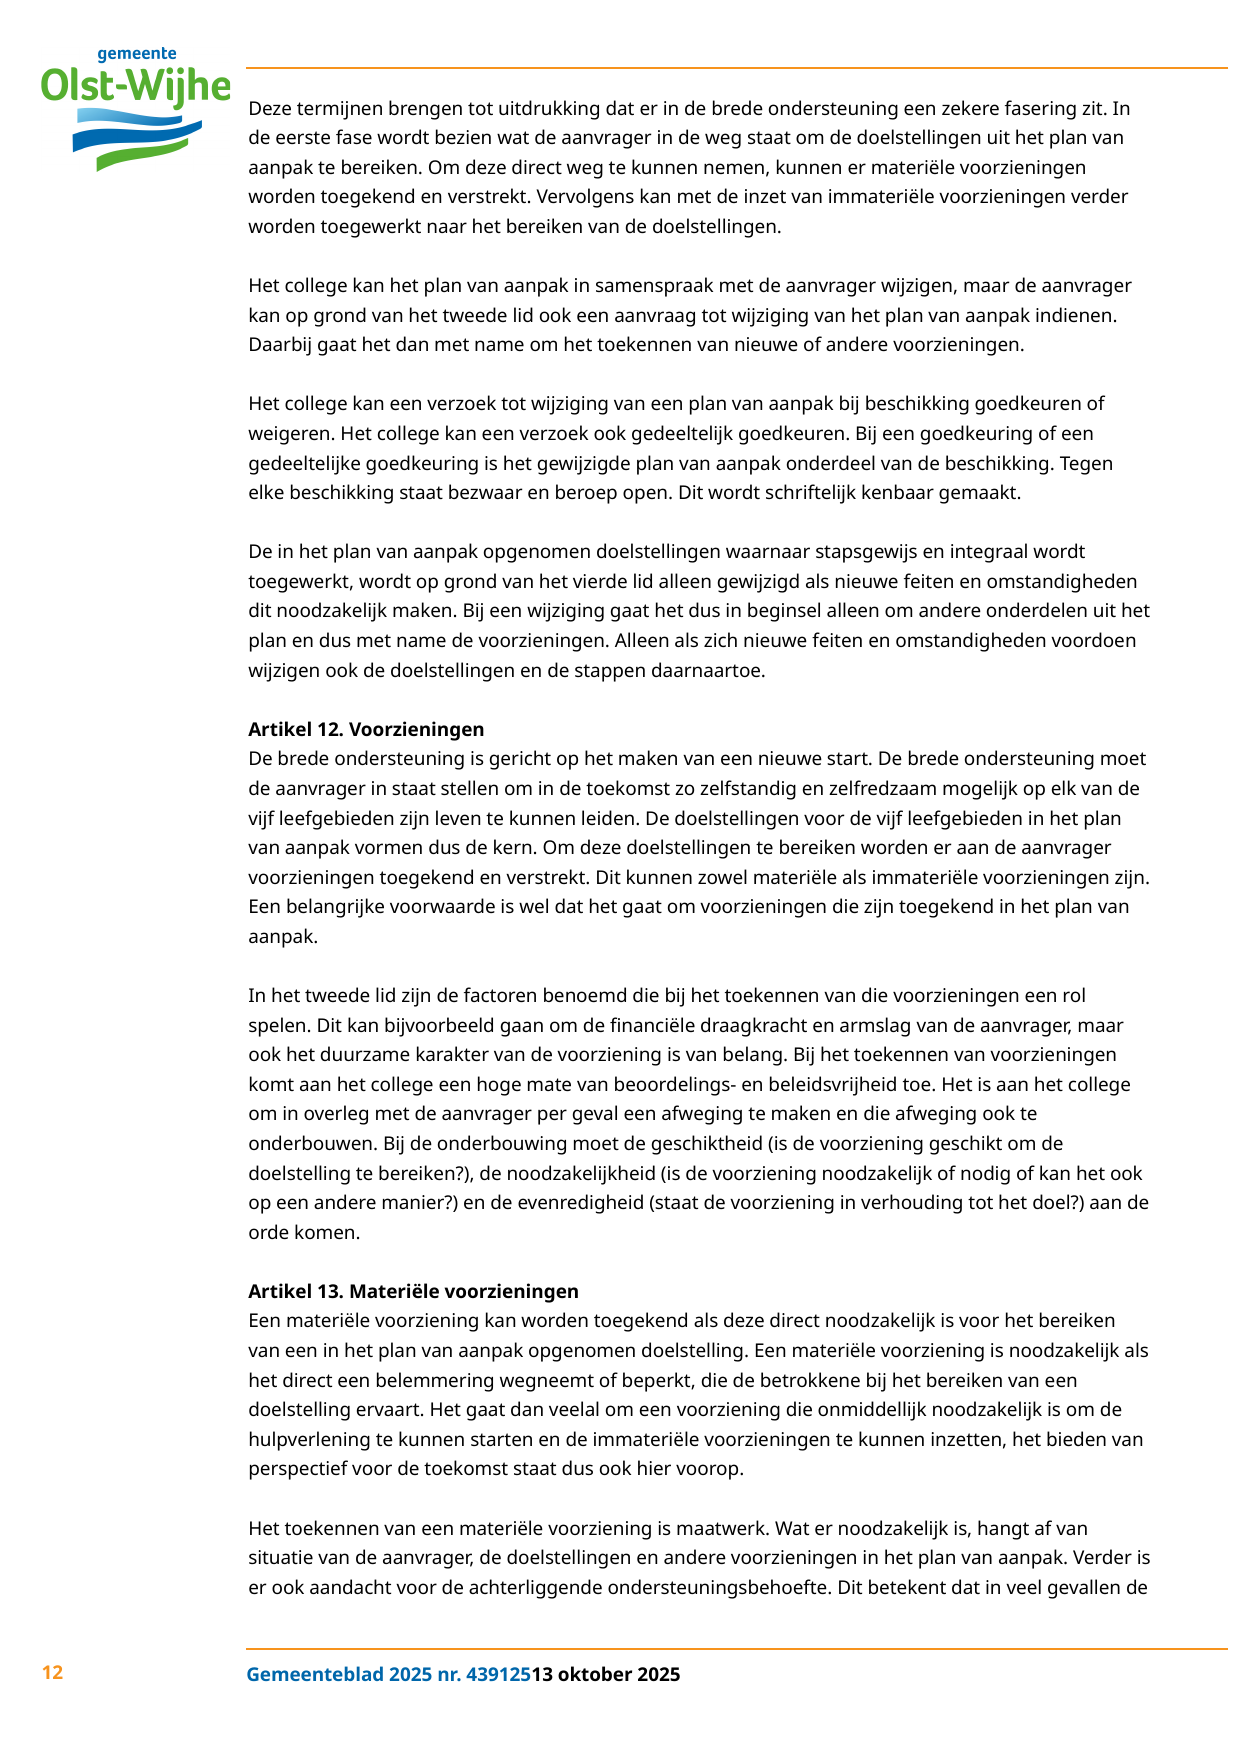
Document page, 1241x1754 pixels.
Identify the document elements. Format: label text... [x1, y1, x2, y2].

text Het college kan een verzoek tot wijziging van een plan van aanpak bij beschikking goedkeuren of weigeren. Het college kan een verzoek ook gedeeltelijk goedkeuren. Bij een goedkeuring of een gedeeltelijke goedkeuring is het gewijzigde plan van aanpak onderdeel van de beschikking. Tegen elke beschikking staat bezwaar en beroep open. Dit wordt schriftelijk kenbaar gemaakt. [248, 391, 1152, 505]
text In het tweede lid zijn de factoren benoemd die bij het toekennen van die voorzieningen een rol spelen. Dit kan bijvoorbeeld gaan om de financiële draagkracht en armslag van de aanvrager, maar ook het duurzame karakter van de voorziening is van belang. Bij het toekennen van voorzieningen komt aan het college een hoge mate van beoordelings- en beleidsvrijheid toe. Het is aan het college om in overleg met de aanvrager per geval een afweging te maken en die afweging ook te onderbouwen. Bij de onderbouwing moet de geschiktheid (is de voorziening geschikt om de doelstelling te bereiken?), de noodzakelijkheid (is de voorziening noodzakelijk of nodig of kan het ook op een andere manier?) en de evenredigheid (staat de voorziening in verhouding tot het doel?) aan de orde komen. [248, 982, 1152, 1245]
text De in het plan van aanpak opgenomen doelstellingen waarnaar stapsgewijs en integraal wordt toegewerkt, wordt op grond van het vierde lid alleen gewijzigd als nieuwe feiten en omstandigheden dit noodzakelijk maken. Bij een wijziging gaat het dus in beginsel alleen om andere onderdelen uit het plan en dus met name de voorzieningen. Alleen als zich nieuwe feiten en omstandigheden voordoen wijzigen ook de doelstellingen en de stappen daarnaartoe. [248, 538, 1152, 683]
picture [41, 47, 231, 172]
text Deze termijnen brengen tot uitdrukking dat er in de brede ondersteuning een zekere fasering zit. In de eerste fase wordt bezien wat de aanvrager in de weg staat om de doelstellingen uit het plan van aanpak te bereiken. Om deze direct weg te kunnen nemen, kunnen er materiële voorzieningen worden toegekend en verstrekt. Vervolgens kan met de inzet van immateriële voorzieningen verder worden toegewerkt naar het bereiken van de doelstellingen. [248, 95, 1152, 239]
text Artikel 13. Materiële voorzieningen [248, 1278, 1152, 1304]
text Een materiële voorziening kan worden toegekend als deze direct noodzakelijk is voor het bereiken van een in het plan van aanpak opgenomen doelstelling. Een materiële voorziening is noodzakelijk als het direct een belemmering wegneemt of beperkt, die de betrokkene bij het bereiken van een doelstelling ervaart. Het gaat dan veelal om een voorziening die onmiddellijk noodzakelijk is om de hulpverlening te kunnen starten en de immateriële voorzieningen te kunnen inzetten, het bieden van perspectief voor de toekomst staat dus ook hier voorop. [248, 1308, 1152, 1481]
text Artikel 12. Voorzieningen [248, 716, 1152, 742]
text De brede ondersteuning is gericht op het maken van een nieuwe start. De brede ondersteuning moet de aanvrager in staat stellen om in de toekomst zo zelfstandig en zelfredzaam mogelijk op elk van de vijf leefgebieden zijn leven te kunnen leiden. De doelstellingen voor de vijf leefgebieden in het plan van aanpak vormen dus de kern. Om deze doelstellingen te bereiken worden er aan de aanvrager voorzieningen toegekend en verstrekt. Dit kunnen zowel materiële als immateriële voorzieningen zijn. Een belangrijke voorwaarde is wel dat het gaat om voorzieningen die zijn toegekend in het plan van aanpak. [248, 746, 1152, 949]
text Het toekennen van een materiële voorziening is maatwerk. Wat er noodzakelijk is, hangt af van situatie van de aanvrager, de doelstellingen en andere voorzieningen in het plan van aanpak. Verder is er ook aandacht voor de achterliggende ondersteuningsbehoefte. Dit betekent dat in veel gevallen de [248, 1515, 1152, 1600]
text Het college kan het plan van aanpak in samenspraak met de aanvrager wijzigen, maar de aanvrager kan op grond van het tweede lid ook een aanvraag tot wijziging van het plan van aanpak indienen. Daarbij gaat het dan met name om het toekennen van nieuwe of andere voorzieningen. [248, 272, 1152, 357]
